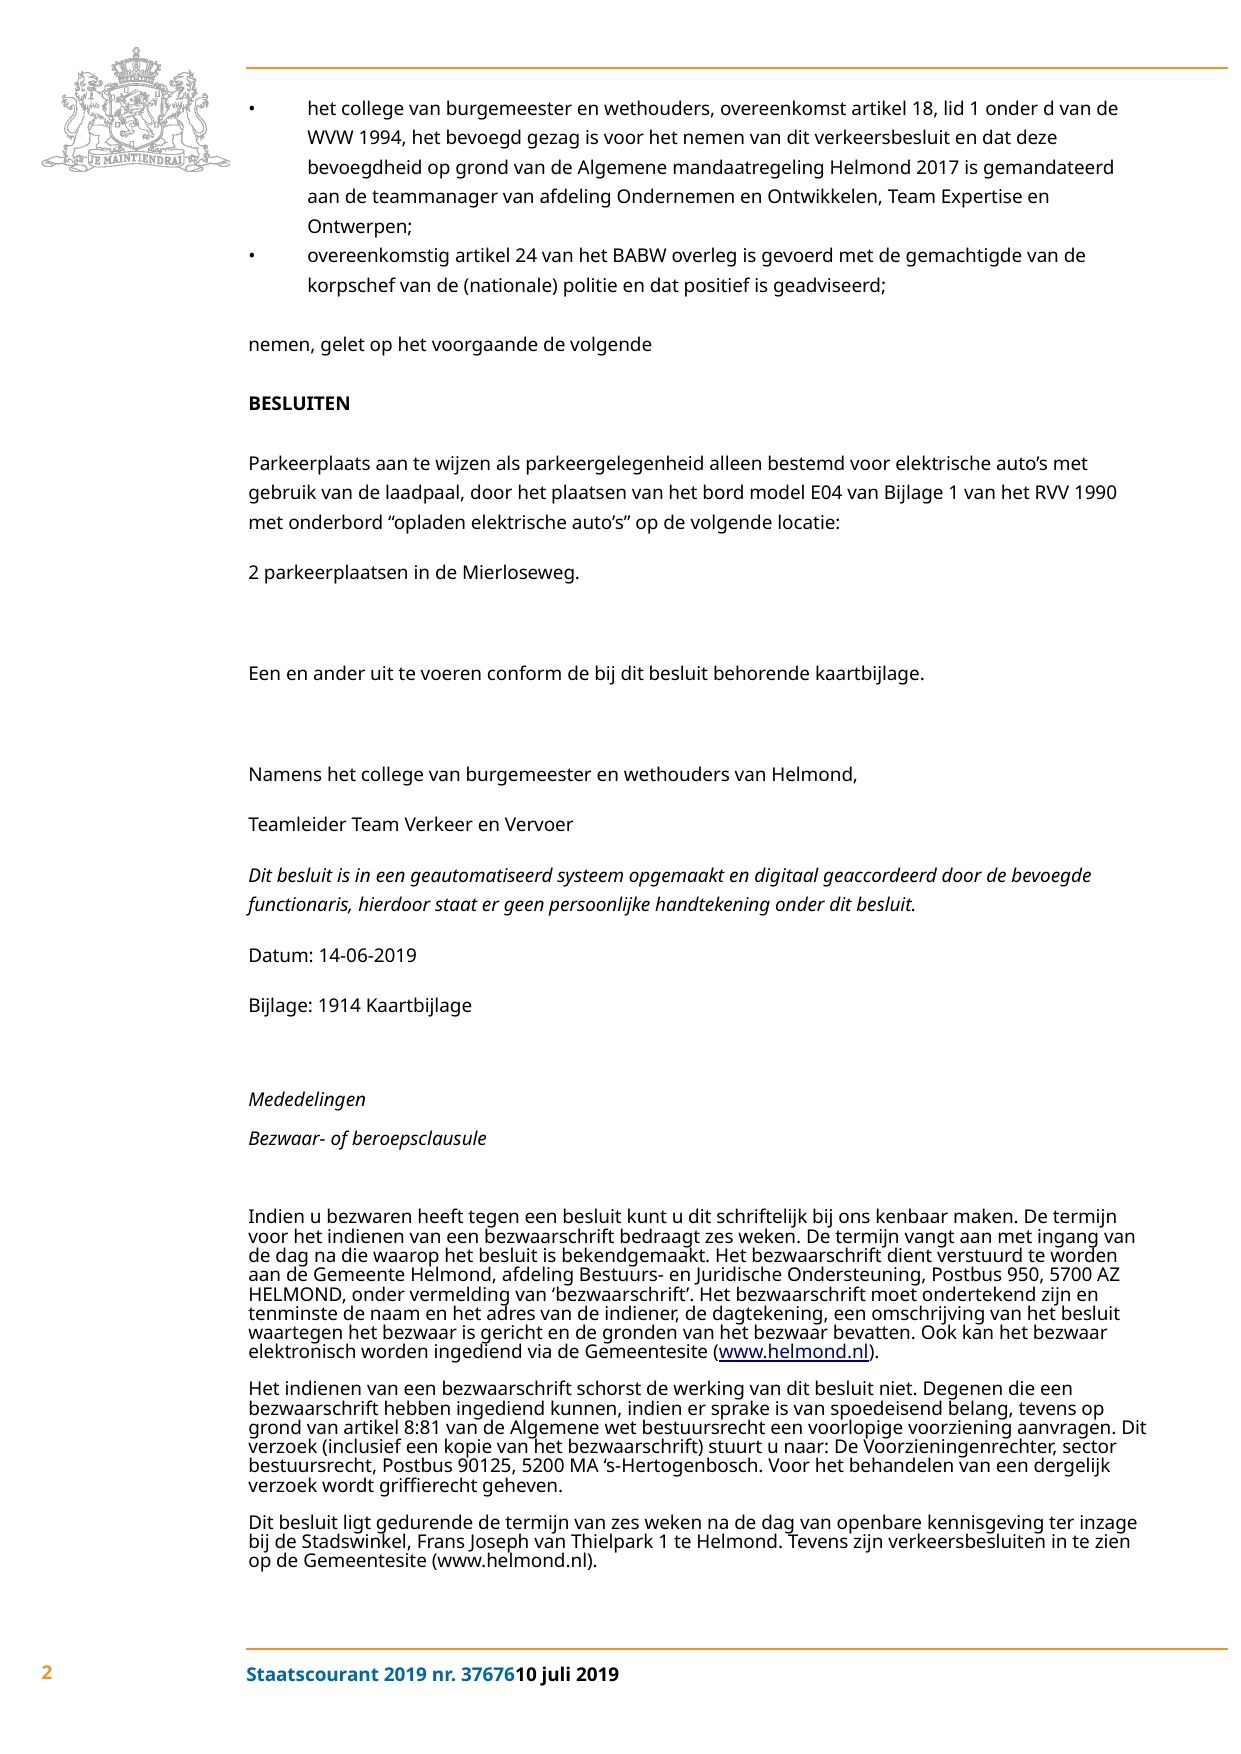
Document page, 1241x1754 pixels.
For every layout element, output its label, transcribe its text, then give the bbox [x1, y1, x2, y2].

text nemen, gelet op het voorgaande de volgende [248, 331, 1152, 357]
text 2 parkeerplaatsen in de Mierloseweg. [248, 559, 1152, 585]
text Namens het college van burgemeester en wethouders van Helmond, [248, 761, 1152, 787]
text BESLUITEN [248, 391, 1152, 416]
text Dit besluit ligt gedurende de termijn van zes weken na de dag van openbare kennisgeving ter inzage bij de Stadswinkel, Frans Joseph van Thielpark 1 te Helmond. Tevens zijn verkeersbesluiten in te zien op de Gemeentesite (www.helmond.nl). [248, 1514, 1152, 1571]
text Bijlage: 1914 Kaartbijlage [248, 992, 1152, 1018]
text Datum: 14-06-2019 [248, 942, 1152, 968]
text Parkeerplaats aan te wijzen als parkeergelegenheid alleen bestemd voor elektrische auto’s met gebruik van de laadpaal, door het plaatsen van het bord model E04 van Bijlage 1 van het RVV 1990 met onderbord “opladen elektrische auto’s” op de volgende locatie: [248, 450, 1152, 535]
text Teamleider Team Verkeer en Vervoer [248, 811, 1152, 837]
text Bezwaar- of beroepsclausule [248, 1125, 1152, 1151]
text Mededelingen [248, 1086, 1152, 1112]
text Een en ander uit te voeren conform de bij dit besluit behorende kaartbijlage. [248, 660, 1152, 686]
text Het indienen van een bezwaarschrift schorst de werking van dit besluit niet. Degenen die een bezwaarschrift hebben ingediend kunnen, indien er sprake is van spoedeisend belang, tevens op grond van artikel 8:81 van de Algemene wet bestuursrecht een voorlopige voorziening aanvragen. Dit verzoek (inclusief een kopie van het bezwaarschrift) stuurt u naar: De Voorzieningenrechter, sector bestuursrecht, Postbus 90125, 5200 MA ‘s-Hertogenbosch. Voor het behandelen van een dergelijk verzoek wordt griffierecht geheven. [248, 1380, 1152, 1496]
list overeenkomstig artikel 24 van het BABW overleg is gevoerd met de gemachtigde van de korpschef van de (nationale) politie en dat positief is geadviseerd; [248, 243, 1152, 298]
text Dit besluit is in een geautomatiseerd systeem opgemaakt en digitaal geaccordeerd door de bevoegde functionaris, hierdoor staat er geen persoonlijke handtekening onder dit besluit. [248, 862, 1152, 917]
text Indien u bezwaren heeft tegen een besluit kunt u dit schriftelijk bij ons kenbaar maken. De termijn voor het indienen van een bezwaarschrift bedraagt zes weken. De termijn vangt aan met ingang van de dag na die waarop het besluit is bekendgemaakt. Het bezwaarschrift dient verstuurd te worden aan de Gemeente Helmond, afdeling Bestuurs- en Juridische Ondersteuning, Postbus 950, 5700 AZ HELMOND, onder vermelding van ‘bezwaarschrift’. Het bezwaarschrift moet ondertekend zijn en tenminste de naam en het adres van de indiener, de dagtekening, een omschrijving van het besluit waartegen het bezwaar is gericht en de gronden van het bezwaar bevatten. Ook kan het bezwaar elektronisch worden ingediend via de Gemeentesite (www.helmond.nl). [248, 1208, 1152, 1363]
picture [41, 47, 231, 172]
list het college van burgemeester en wethouders, overeenkomst artikel 18, lid 1 onder d van de WVW 1994, het bevoegd gezag is voor het nemen van dit verkeersbesluit en dat deze bevoegdheid op grond van de Algemene mandaatregeling Helmond 2017 is gemandateerd aan de teammanager van afdeling Ondernemen en Ontwikkelen, Team Expertise en Ontwerpen; [248, 95, 1152, 239]
